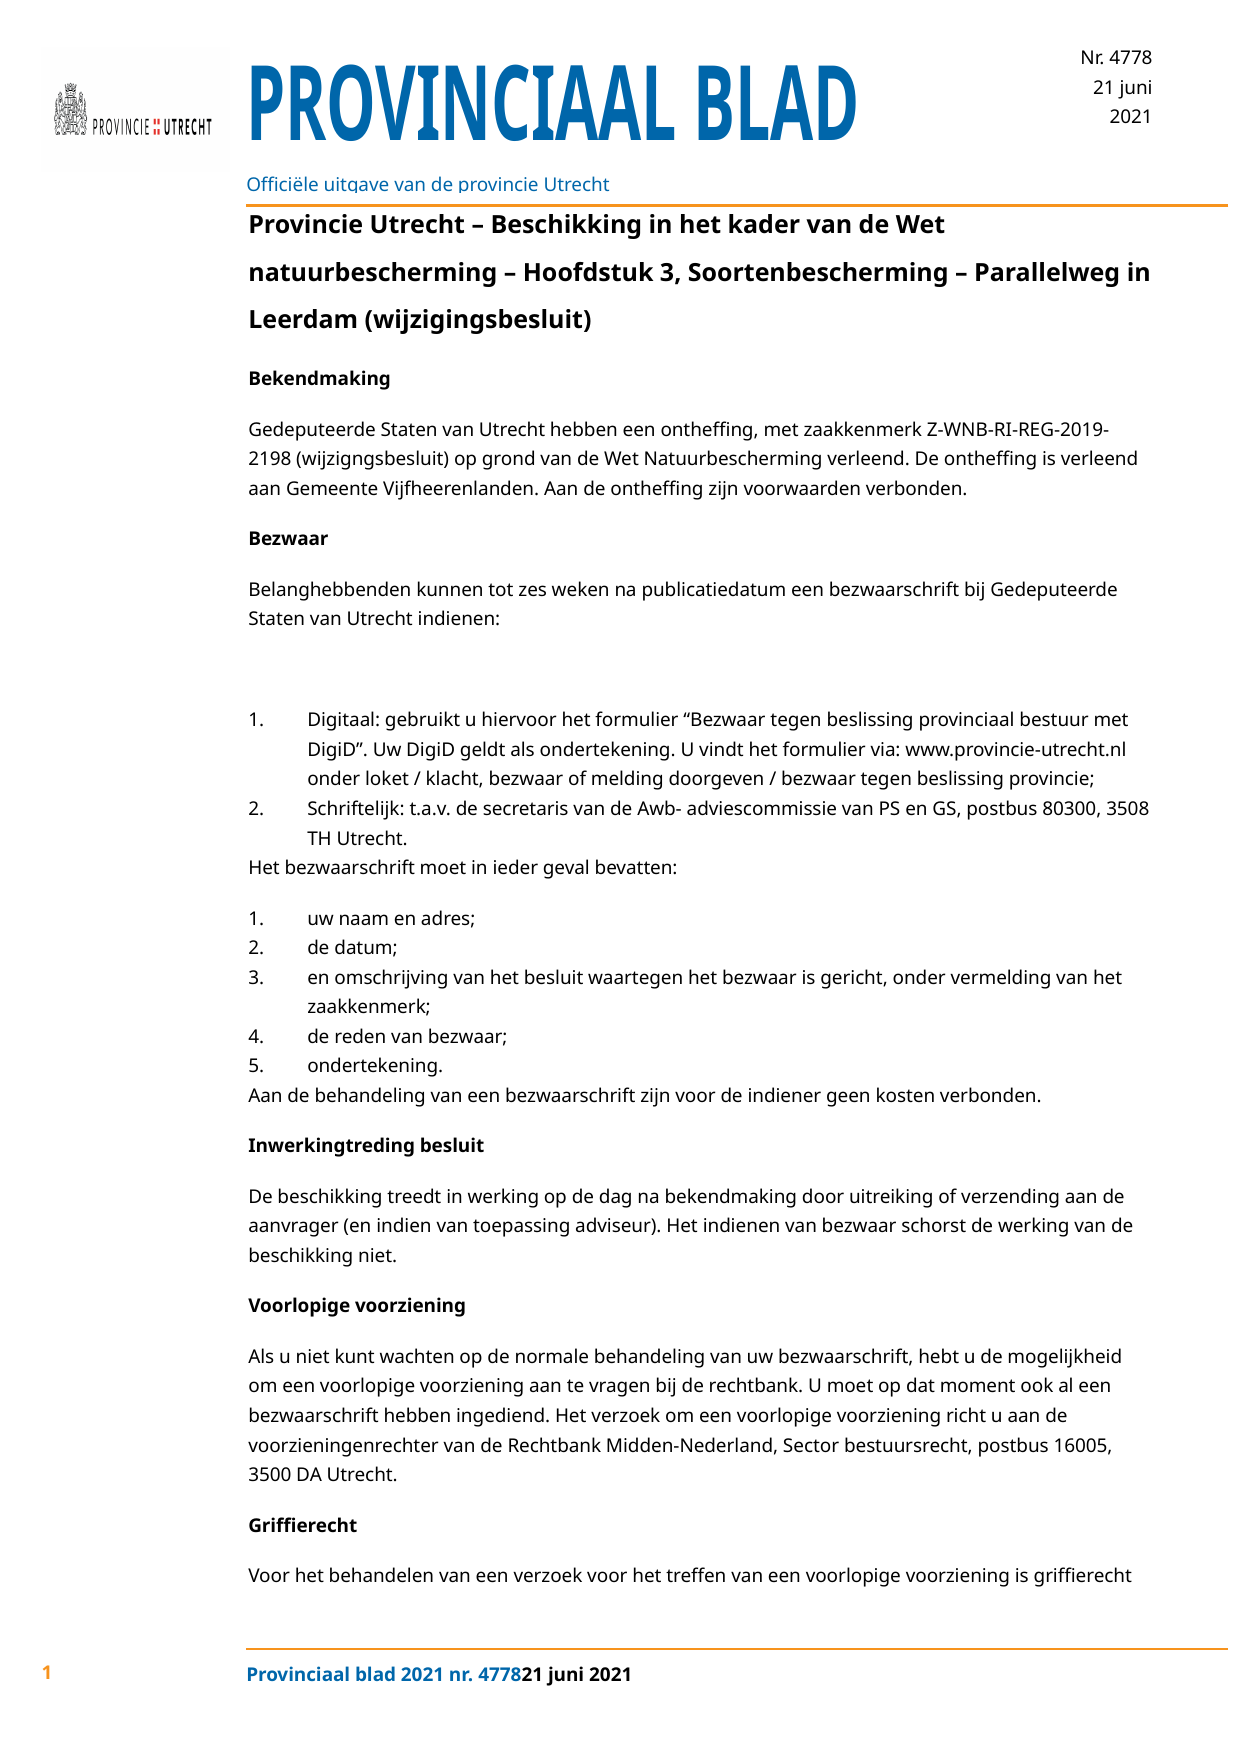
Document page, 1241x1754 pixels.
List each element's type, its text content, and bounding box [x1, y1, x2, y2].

text Als u niet kunt wachten op de normale behandeling van uw bezwaarschrift, hebt u de mogelijkheid om een voorlopige voorziening aan te vragen bij de rechtbank. U moet op dat moment ook al een bezwaarschrift hebben ingediend. Het verzoek om een voorlopige voorziening richt u aan de voorzieningenrechter van de Rechtbank Midden-Nederland, Sector bestuursrecht, postbus 16005, 3500 DA Utrecht. [248, 1343, 1152, 1487]
list de datum; [248, 934, 1152, 960]
text Voorlopige voorziening [248, 1293, 1152, 1318]
list ondertekening. [248, 1053, 1152, 1078]
text Aan de behandeling van een bezwaarschrift zijn voor de indiener geen kosten verbonden. [248, 1082, 1152, 1108]
list Digitaal: gebruikt u hiervoor het formulier “Bezwaar tegen beslissing provinciaal bestuur met DigiD”. Uw DigiD geldt als ondertekening. U vindt het formulier via: www.provincie-utrecht.nl onder loket / klacht, bezwaar of melding doorgeven / bezwaar tegen beslissing provincie; [248, 706, 1152, 791]
text Provincie Utrecht – Beschikking in het kader van de Wet natuurbescherming – Hoofdstuk 3, Soortenbescherming – Parallelweg in Leerdam (wijzigingsbesluit) [248, 207, 1152, 336]
picture [41, 47, 231, 172]
text Bekendmaking [248, 366, 1152, 391]
text Het bezwaarschrift moet in ieder geval bevatten: [248, 854, 1152, 880]
text Belanghebbenden kunnen tot zes weken na publicatiedatum een bezwaarschrift bij Gedeputeerde Staten van Utrecht indienen: [248, 576, 1152, 631]
list Schriftelijk: t.a.v. de secretaris van de Awb- adviescommissie van PS en GS, postbus 80300, 3508 TH Utrecht. [248, 795, 1152, 850]
text Inwerkingtreding besluit [248, 1133, 1152, 1158]
text Bezwaar [248, 526, 1152, 551]
list en omschrijving van het besluit waartegen het bezwaar is gericht, onder vermelding van het zaakkenmerk; [248, 964, 1152, 1019]
text Gedeputeerde Staten van Utrecht hebben een ontheffing, met zaakkenmerk Z-WNB-RI-REG-2019-2198 (wijzigngsbesluit) op grond van de Wet Natuurbescherming verleend. De ontheffing is verleend aan Gemeente Vijfheerenlanden. Aan de ontheffing zijn voorwaarden verbonden. [248, 416, 1152, 501]
list uw naam en adres; [248, 905, 1152, 930]
text De beschikking treedt in werking op de dag na bekendmaking door uitreiking of verzending aan de aanvrager (en indien van toepassing adviseur). Het indienen van bezwaar schorst de werking van de beschikking niet. [248, 1183, 1152, 1268]
text Voor het behandelen van een verzoek voor het treffen van een voorlopige voorziening is griffierecht [248, 1562, 1152, 1588]
list de reden van bezwaar; [248, 1023, 1152, 1049]
text Griffierecht [248, 1512, 1152, 1537]
